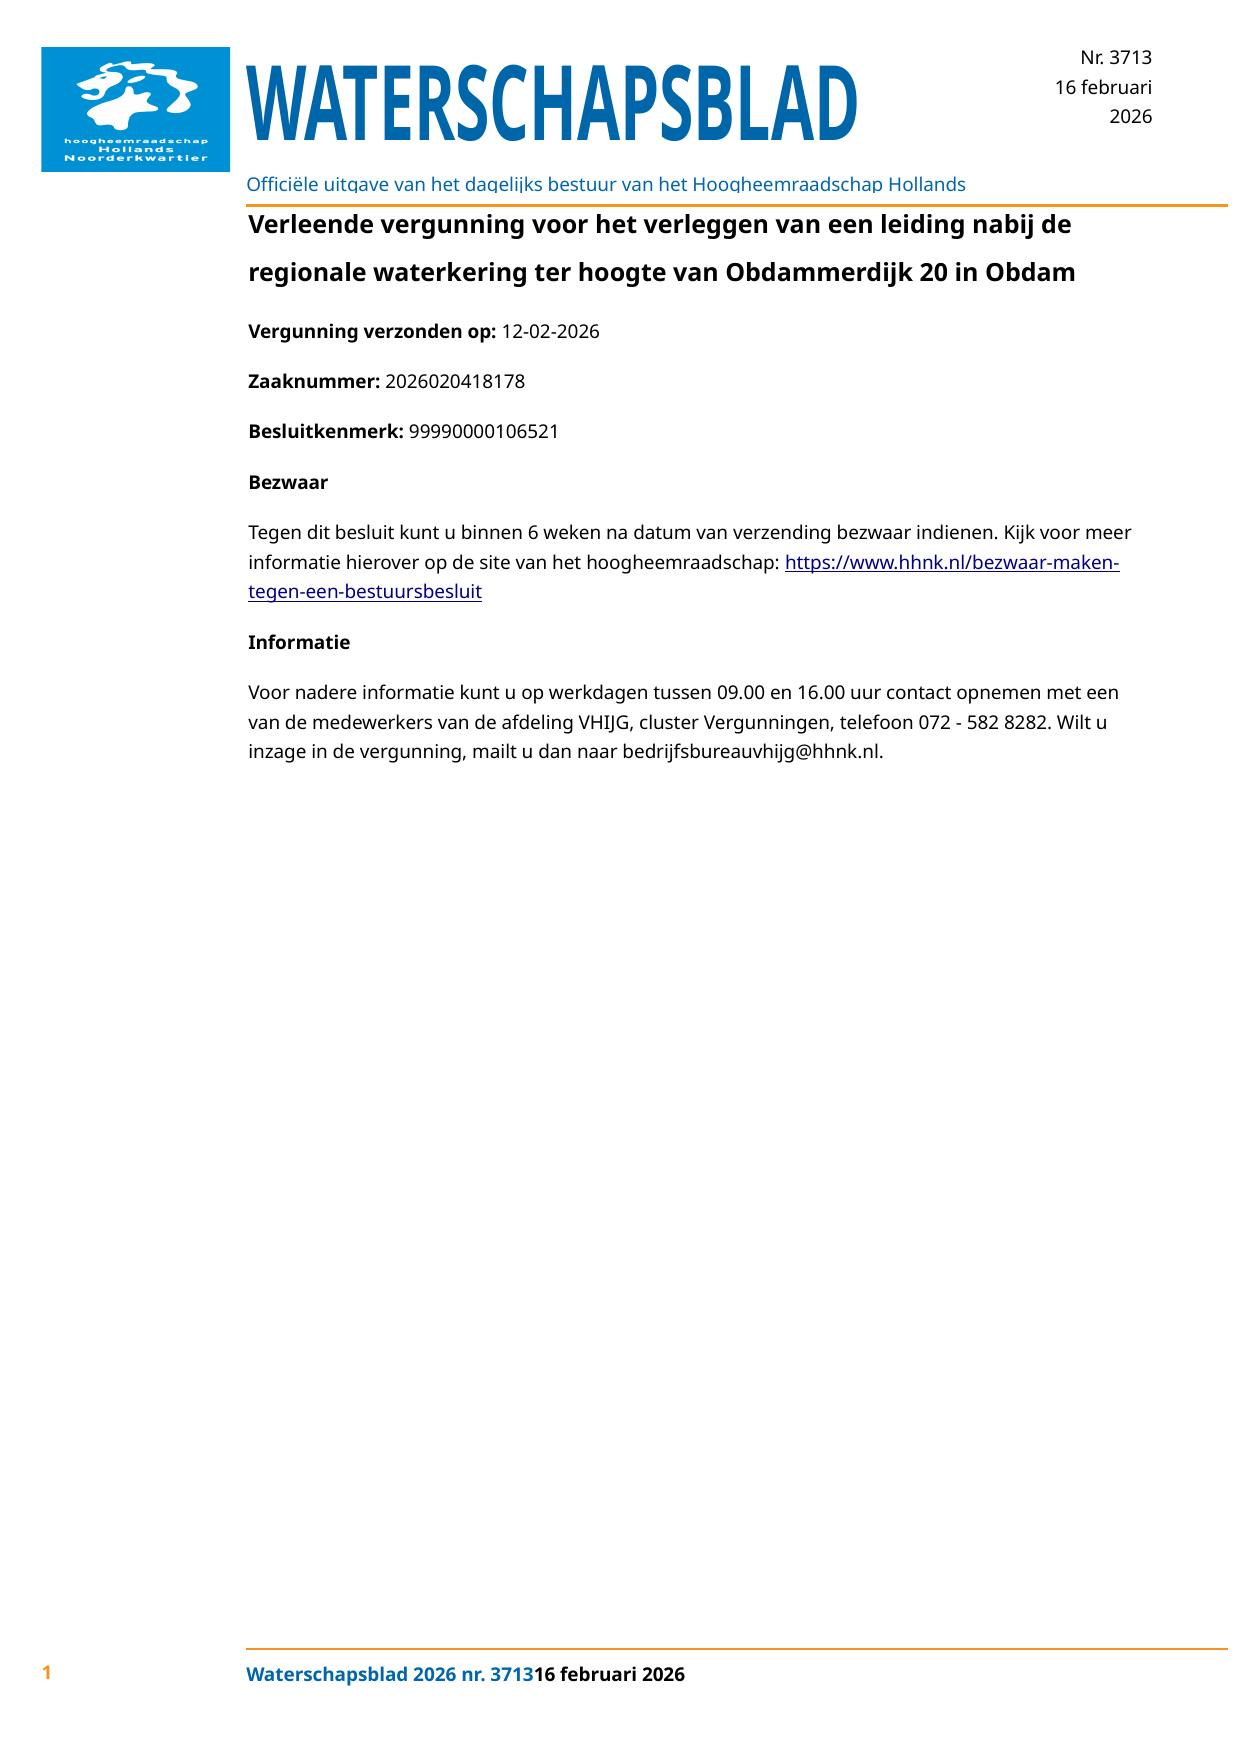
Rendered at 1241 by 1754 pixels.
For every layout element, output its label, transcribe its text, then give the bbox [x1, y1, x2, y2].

picture [88, 87, 157, 130]
text Bezwaar [248, 469, 1152, 495]
picture [78, 64, 122, 99]
picture [118, 62, 197, 112]
text Voor nadere informatie kunt u op werkdagen tussen 09.00 en 16.00 uur contact opnemen met een van de medewerkers van de afdeling VHIJG, cluster Vergunningen, telefoon 072 - 582 8282. Wilt u inzage in de vergunning, mailt u dan naar bedrijfsbureauvhijg@hhnk.nl. [248, 679, 1152, 764]
text Informatie [248, 629, 1152, 655]
text Vergunning verzonden op: 12-02-2026 [248, 318, 1152, 344]
text Verleende vergunning voor het verleggen van een leiding nabij de regionale waterkering ter hoogte van Obdammerdijk 20 in Obdam [248, 207, 1152, 288]
text Tegen dit besluit kunt u binnen 6 weken na datum van verzending bezwaar indienen. Kijk voor meer informatie hierover op de site van het hoogheemraadschap: https://www.hhnk.nl/bezwaar-maken-tegen-een-bestuursbesluit [248, 519, 1152, 604]
text Besluitkenmerk: 99990000106521 [248, 419, 1152, 444]
picture [129, 76, 144, 82]
text Zaaknummer: 2026020418178 [248, 368, 1152, 394]
